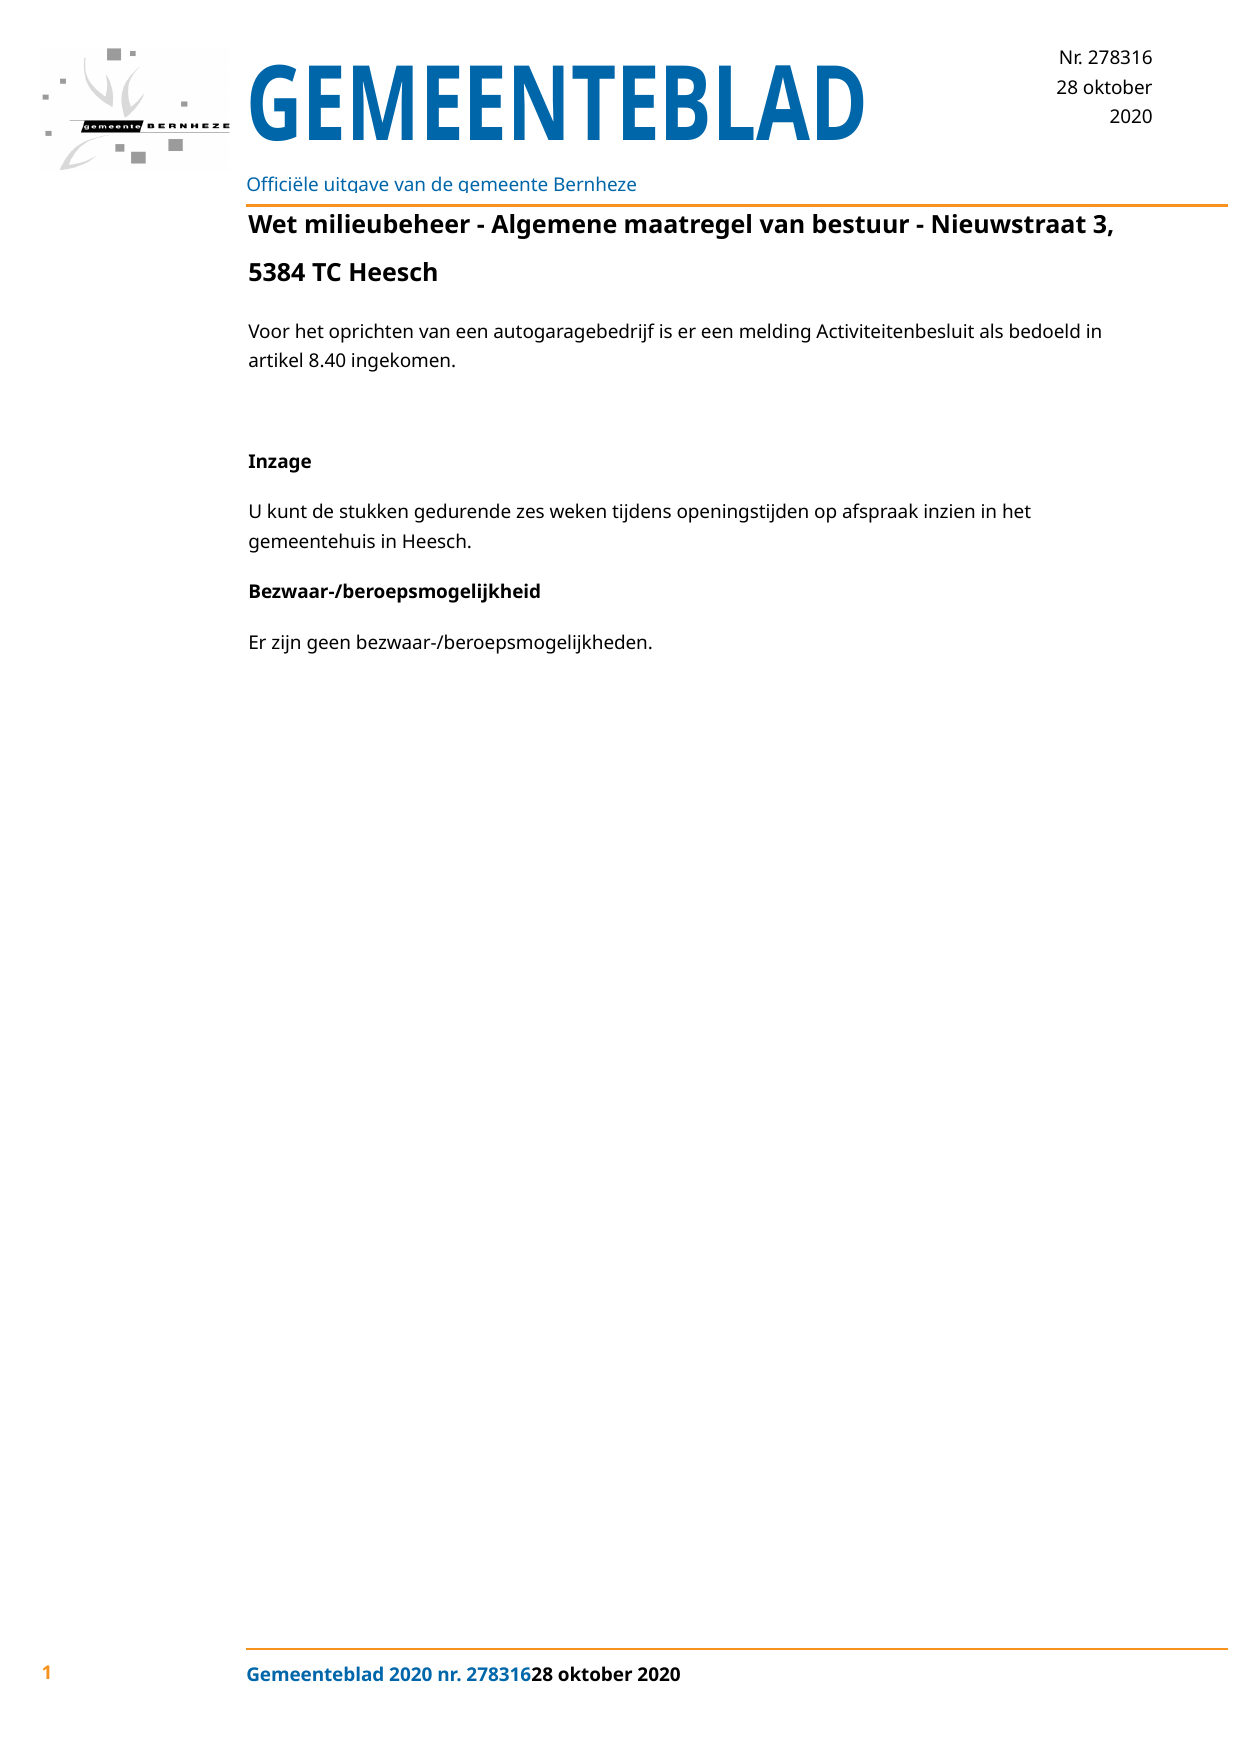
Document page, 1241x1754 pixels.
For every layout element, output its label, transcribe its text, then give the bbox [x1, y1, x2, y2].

text Inzage [248, 448, 1152, 474]
text Wet milieubeheer - Algemene maatregel van bestuur - Nieuwstraat 3, 5384 TC Heesch [248, 207, 1152, 288]
text Voor het oprichten van een autogaragebedrijf is er een melding Activiteitenbesluit als bedoeld in artikel 8.40 ingekomen. [248, 318, 1152, 373]
picture [41, 47, 231, 172]
text Bezwaar-/beroepsmogelijkheid [248, 579, 1152, 604]
text Er zijn geen bezwaar-/beroepsmogelijkheden. [248, 629, 1152, 655]
text U kunt de stukken gedurende zes weken tijdens openingstijden op afspraak inzien in het gemeentehuis in Heesch. [248, 499, 1152, 554]
